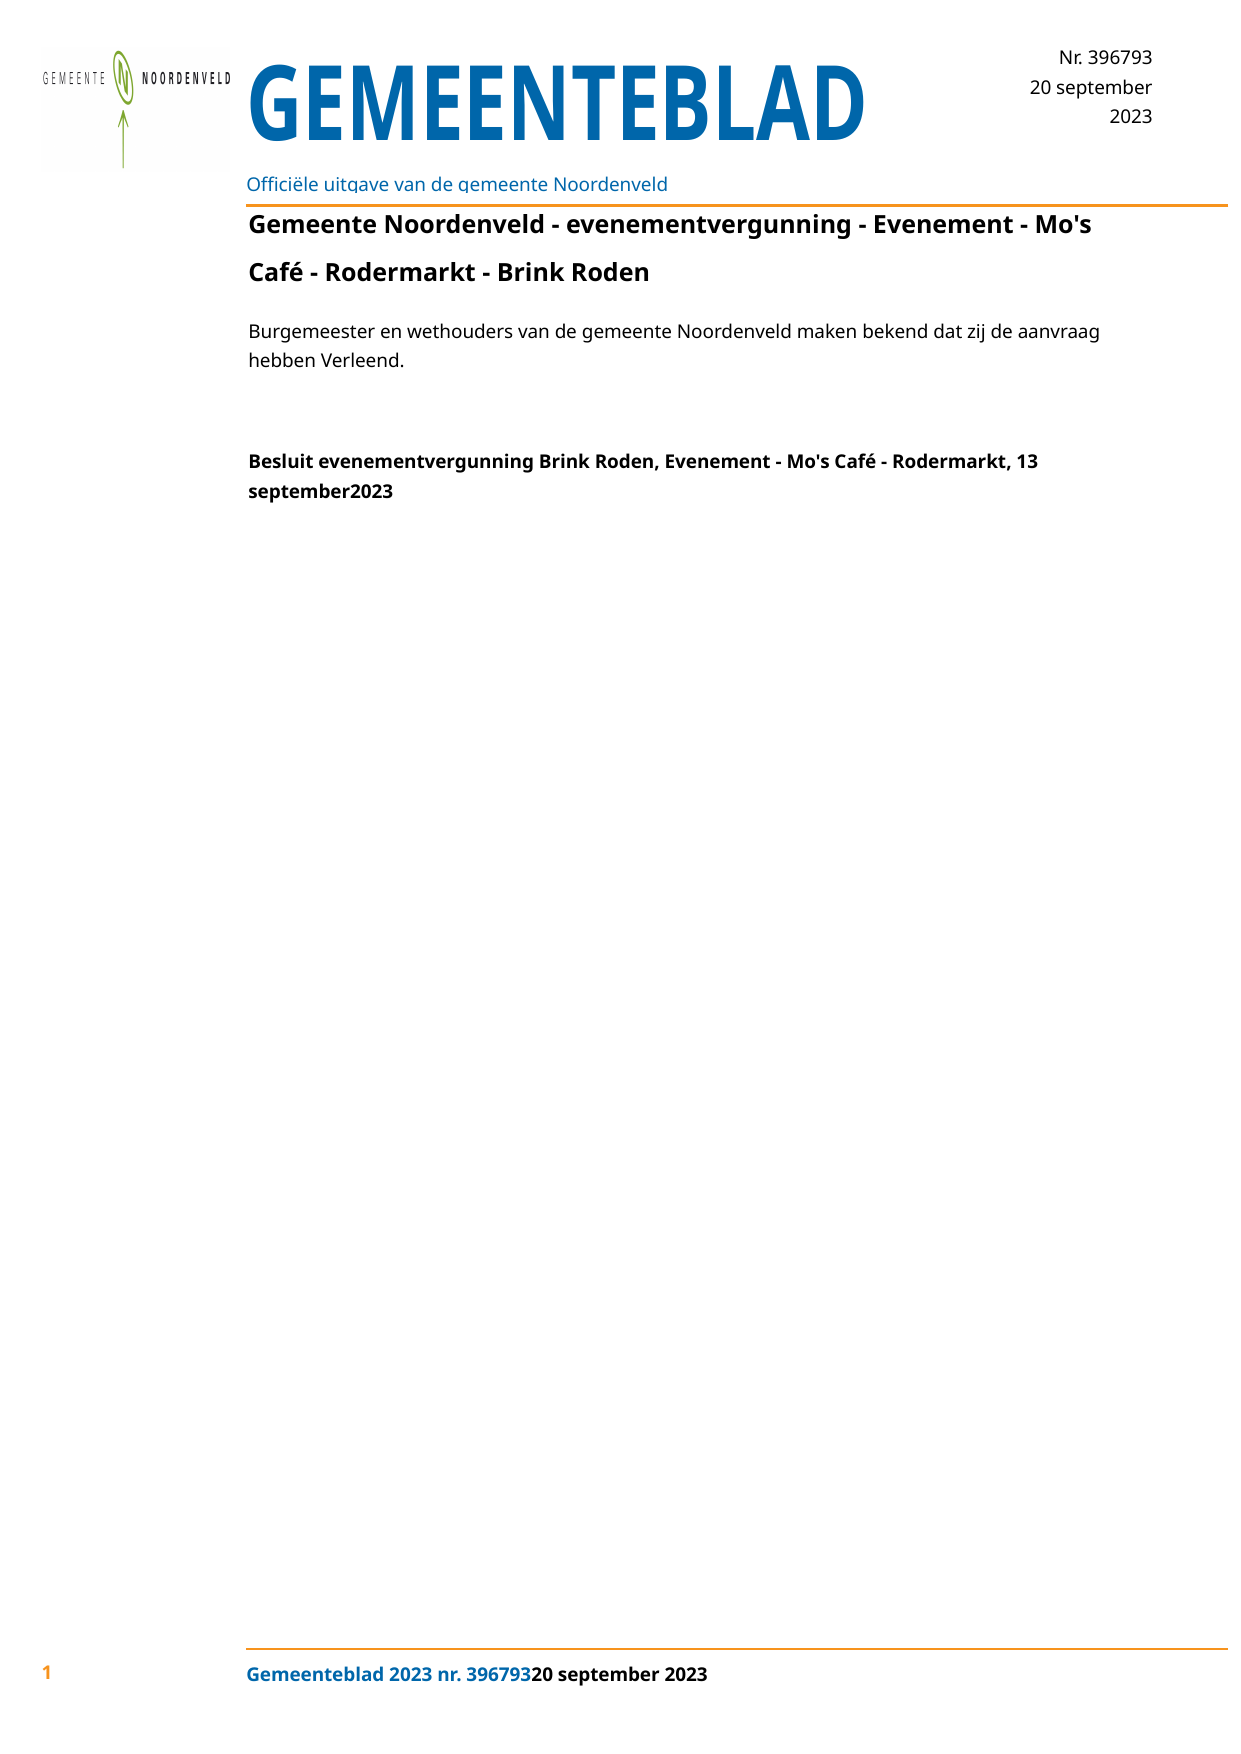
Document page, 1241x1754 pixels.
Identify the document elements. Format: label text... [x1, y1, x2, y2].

picture [41, 47, 231, 172]
text Burgemeester en wethouders van de gemeente Noordenveld maken bekend dat zij de aanvraag hebben Verleend. [248, 318, 1152, 373]
text Gemeente Noordenveld - evenementvergunning - Evenement - Mo's Café - Rodermarkt - Brink Roden [248, 207, 1152, 288]
text Besluit evenementvergunning Brink Roden, Evenement - Mo's Café - Rodermarkt, 13 september2023 [248, 448, 1152, 504]
